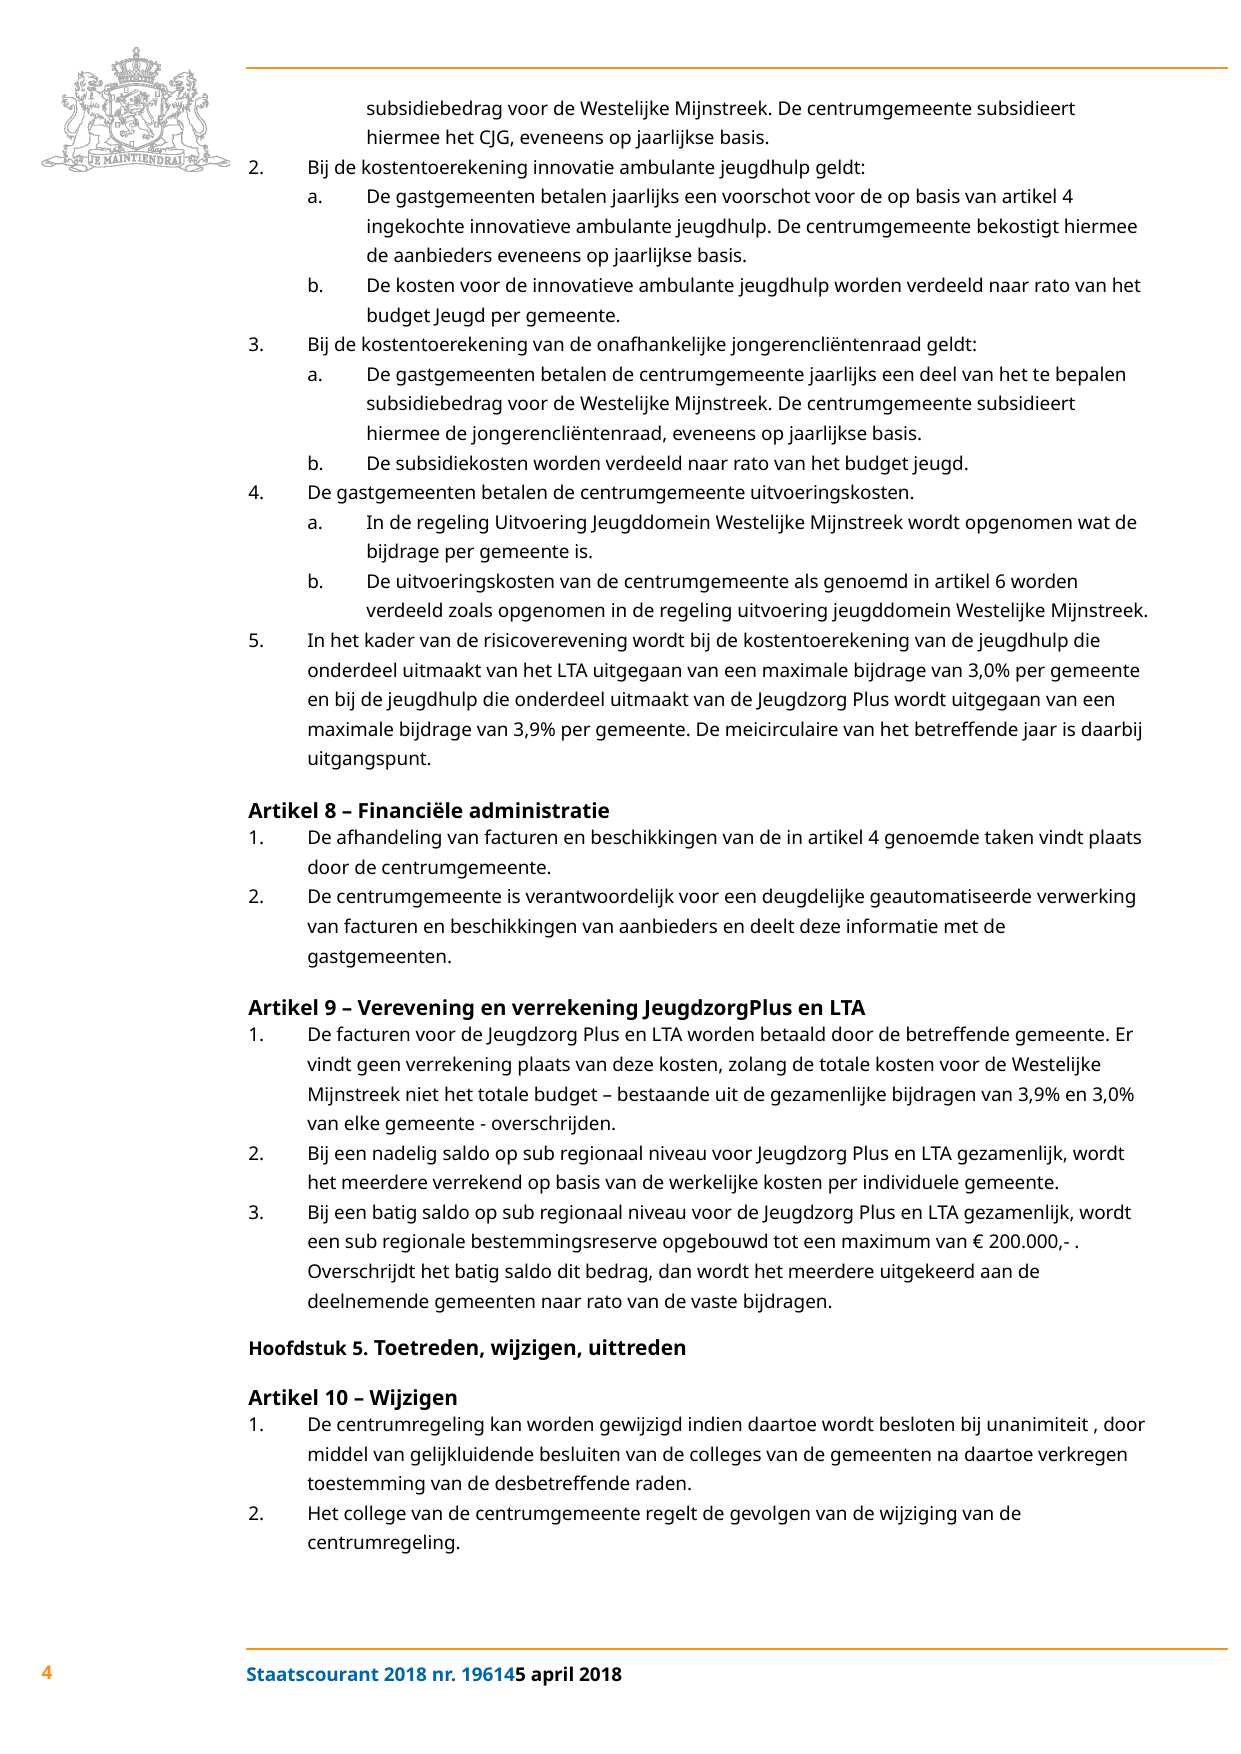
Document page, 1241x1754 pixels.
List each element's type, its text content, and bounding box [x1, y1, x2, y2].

text Artikel 8 – Financiële administratie [248, 796, 1152, 824]
list De uitvoeringskosten van de centrumgemeente als genoemd in artikel 6 worden verdeeld zoals opgenomen in de regeling uitvoering jeugddomein Westelijke Mijnstreek. [307, 568, 1152, 623]
list Bij een nadelig saldo op sub regionaal niveau voor Jeugdzorg Plus en LTA gezamenlijk, wordt het meerdere verrekend op basis van de werkelijke kosten per individuele gemeente. [248, 1140, 1152, 1195]
list De centrumgemeente is verantwoordelijk voor een deugdelijke geautomatiseerde verwerking van facturen en beschikkingen van aanbieders en deelt deze informatie met de gastgemeenten. [248, 884, 1152, 968]
list subsidiebedrag voor de Westelijke Mijnstreek. De centrumgemeente subsidieert hiermee het CJG, eveneens op jaarlijkse basis. [307, 95, 1152, 150]
list In het kader van de risicoverevening wordt bij de kostentoerekening van de jeugdhulp die onderdeel uitmaakt van het LTA uitgegaan van een maximale bijdrage van 3,0% per gemeente en bij de jeugdhulp die onderdeel uitmaakt van de Jeugdzorg Plus wordt uitgegaan van een maximale bijdrage van 3,9% per gemeente. De meicirculaire van het betreffende jaar is daarbij uitgangspunt. [248, 627, 1152, 771]
list De kosten voor de innovatieve ambulante jeugdhulp worden verdeeld naar rato van het budget Jeugd per gemeente. [307, 272, 1152, 328]
list Bij een batig saldo op sub regionaal niveau voor de Jeugdzorg Plus en LTA gezamenlijk, wordt een sub regionale bestemmingsreserve opgebouwd tot een maximum van € 200.000,- . Overschrijdt het batig saldo dit bedrag, dan wordt het meerdere uitgekeerd aan de deelnemende gemeenten naar rato van de vaste bijdragen. [248, 1199, 1152, 1314]
text Artikel 10 – Wijzigen [248, 1383, 1152, 1411]
list De centrumregeling kan worden gewijzigd indien daartoe wordt besloten bij unanimiteit , door middel van gelijkluidende besluiten van de colleges van de gemeenten na daartoe verkregen toestemming van de desbetreffende raden. [248, 1411, 1152, 1496]
list De gastgemeenten betalen jaarlijks een voorschot voor de op basis van artikel 4 ingekochte innovatieve ambulante jeugdhulp. De centrumgemeente bekostigt hiermee de aanbieders eveneens op jaarlijkse basis. [307, 183, 1152, 268]
list Bij de kostentoerekening van de onafhankelijke jongerencliëntenraad geldt: [248, 331, 1152, 357]
list De subsidiekosten worden verdeeld naar rato van het budget jeugd. [307, 450, 1152, 476]
list In de regeling Uitvoering Jeugddomein Westelijke Mijnstreek wordt opgenomen wat de bijdrage per gemeente is. [307, 509, 1152, 564]
list De gastgemeenten betalen de centrumgemeente jaarlijks een deel van het te bepalen subsidiebedrag voor de Westelijke Mijnstreek. De centrumgemeente subsidieert hiermee de jongerencliëntenraad, eveneens op jaarlijkse basis. [307, 361, 1152, 446]
text Artikel 9 – Verevening en verrekening JeugdzorgPlus en LTA [248, 993, 1152, 1022]
picture [41, 47, 231, 172]
list De facturen voor de Jeugdzorg Plus en LTA worden betaald door de betreffende gemeente. Er vindt geen verrekening plaats van deze kosten, zolang de totale kosten voor de Westelijke Mijnstreek niet het totale budget – bestaande uit de gezamenlijke bijdragen van 3,9% en 3,0% van elke gemeente - overschrijden. [248, 1022, 1152, 1136]
list De afhandeling van facturen en beschikkingen van de in artikel 4 genoemde taken vindt plaats door de centrumgemeente. [248, 824, 1152, 880]
list Bij de kostentoerekening innovatie ambulante jeugdhulp geldt: [248, 154, 1152, 180]
list Het college van de centrumgemeente regelt de gevolgen van de wijziging van de centrumregeling. [248, 1500, 1152, 1555]
list De gastgemeenten betalen de centrumgemeente uitvoeringskosten. [248, 479, 1152, 505]
text Hoofdstuk 5. Toetreden, wijzigen, uittreden [248, 1333, 1152, 1362]
